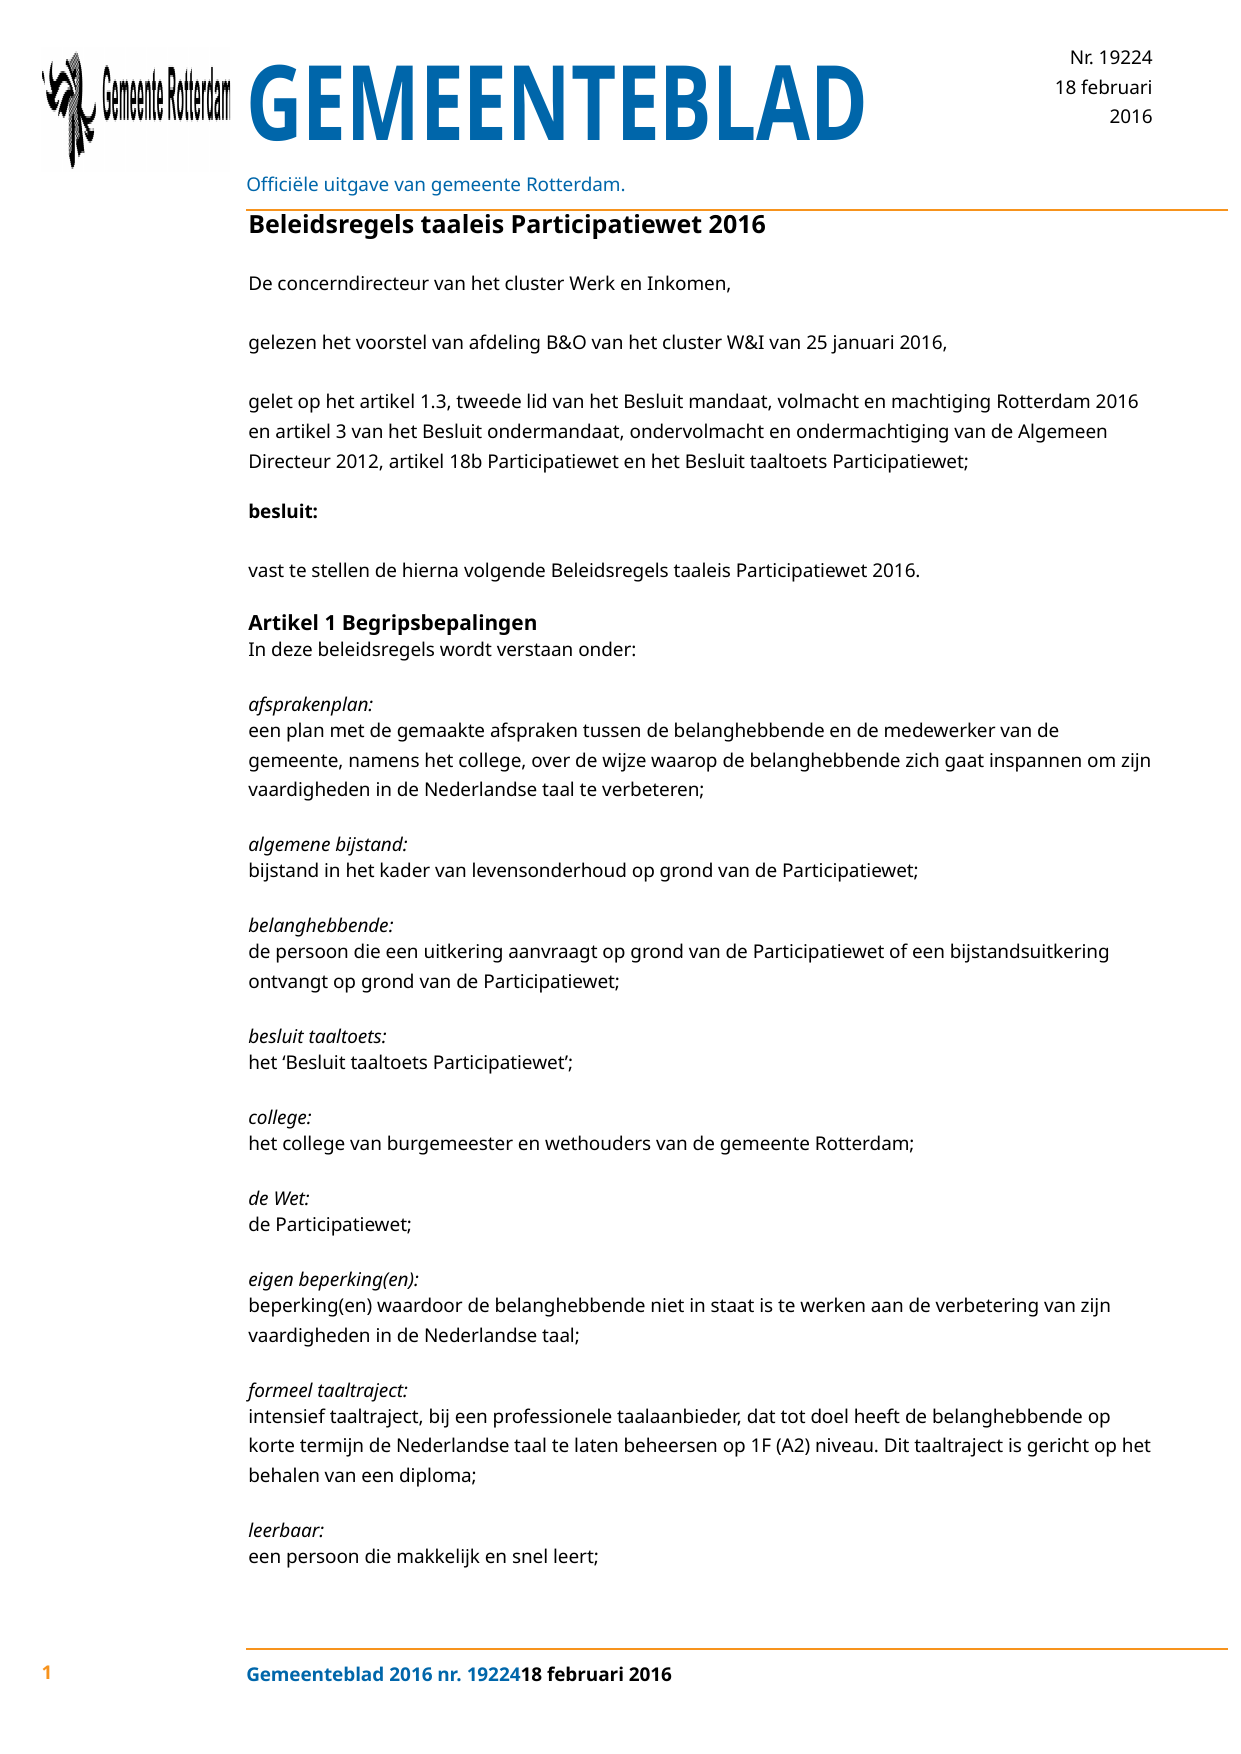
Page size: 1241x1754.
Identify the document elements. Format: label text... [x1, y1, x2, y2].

text belanghebbende: [248, 913, 1152, 938]
text algemene bijstand: [248, 832, 1152, 857]
text beperking(en) waardoor de belanghebbende niet in staat is te werken aan de verbetering van zijn vaardigheden in de Nederlandse taal; [248, 1292, 1152, 1347]
text het ‘Besluit taaltoets Participatiewet’; [248, 1049, 1152, 1075]
text In deze beleidsregels wordt verstaan onder: [248, 636, 1152, 662]
text De concerndirecteur van het cluster Werk en Inkomen, [248, 270, 1152, 296]
text college: [248, 1104, 1152, 1130]
text een plan met de gemaakte afspraken tussen de belanghebbende en de medewerker van de gemeente, namens het college, over de wijze waarop de belanghebbende zich gaat inspannen om zijn vaardigheden in de Nederlandse taal te verbeteren; [248, 717, 1152, 802]
text vast te stellen de hierna volgende Beleidsregels taaleis Participatiewet 2016. [248, 557, 1152, 583]
text de Wet: [248, 1185, 1152, 1211]
text leerbaar: [248, 1517, 1152, 1543]
text Artikel 1 Begripsbepalingen [248, 608, 1152, 636]
text de Participatiewet; [248, 1211, 1152, 1237]
text intensief taaltraject, bij een professionele taalaanbieder, dat tot doel heeft de belanghebbende op korte termijn de Nederlandse taal te laten beheersen op 1F (A2) niveau. Dit taaltraject is gericht op het behalen van een diploma; [248, 1403, 1152, 1488]
picture [41, 47, 231, 172]
text eigen beperking(en): [248, 1266, 1152, 1292]
text Beleidsregels taaleis Participatiewet 2016 [248, 211, 1152, 241]
text een persoon die makkelijk en snel leert; [248, 1543, 1152, 1569]
text formeel taaltraject: [248, 1377, 1152, 1403]
text besluit: [248, 498, 1152, 524]
text het college van burgemeester en wethouders van de gemeente Rotterdam; [248, 1130, 1152, 1156]
text gelezen het voorstel van afdeling B&O van het cluster W&I van 25 januari 2016, [248, 329, 1152, 355]
text bijstand in het kader van levensonderhoud op grond van de Participatiewet; [248, 857, 1152, 883]
text de persoon die een uitkering aanvraagt op grond van de Participatiewet of een bijstandsuitkering ontvangt op grond van de Participatiewet; [248, 938, 1152, 994]
text besluit taaltoets: [248, 1023, 1152, 1049]
text afsprakenplan: [248, 691, 1152, 717]
text gelet op het artikel 1.3, tweede lid van het Besluit mandaat, volmacht en machtiging Rotterdam 2016 en artikel 3 van het Besluit ondermandaat, ondervolmacht en ondermachtiging van de Algemeen Directeur 2012, artikel 18b Participatiewet en het Besluit taaltoets Participatiewet; [248, 389, 1152, 473]
